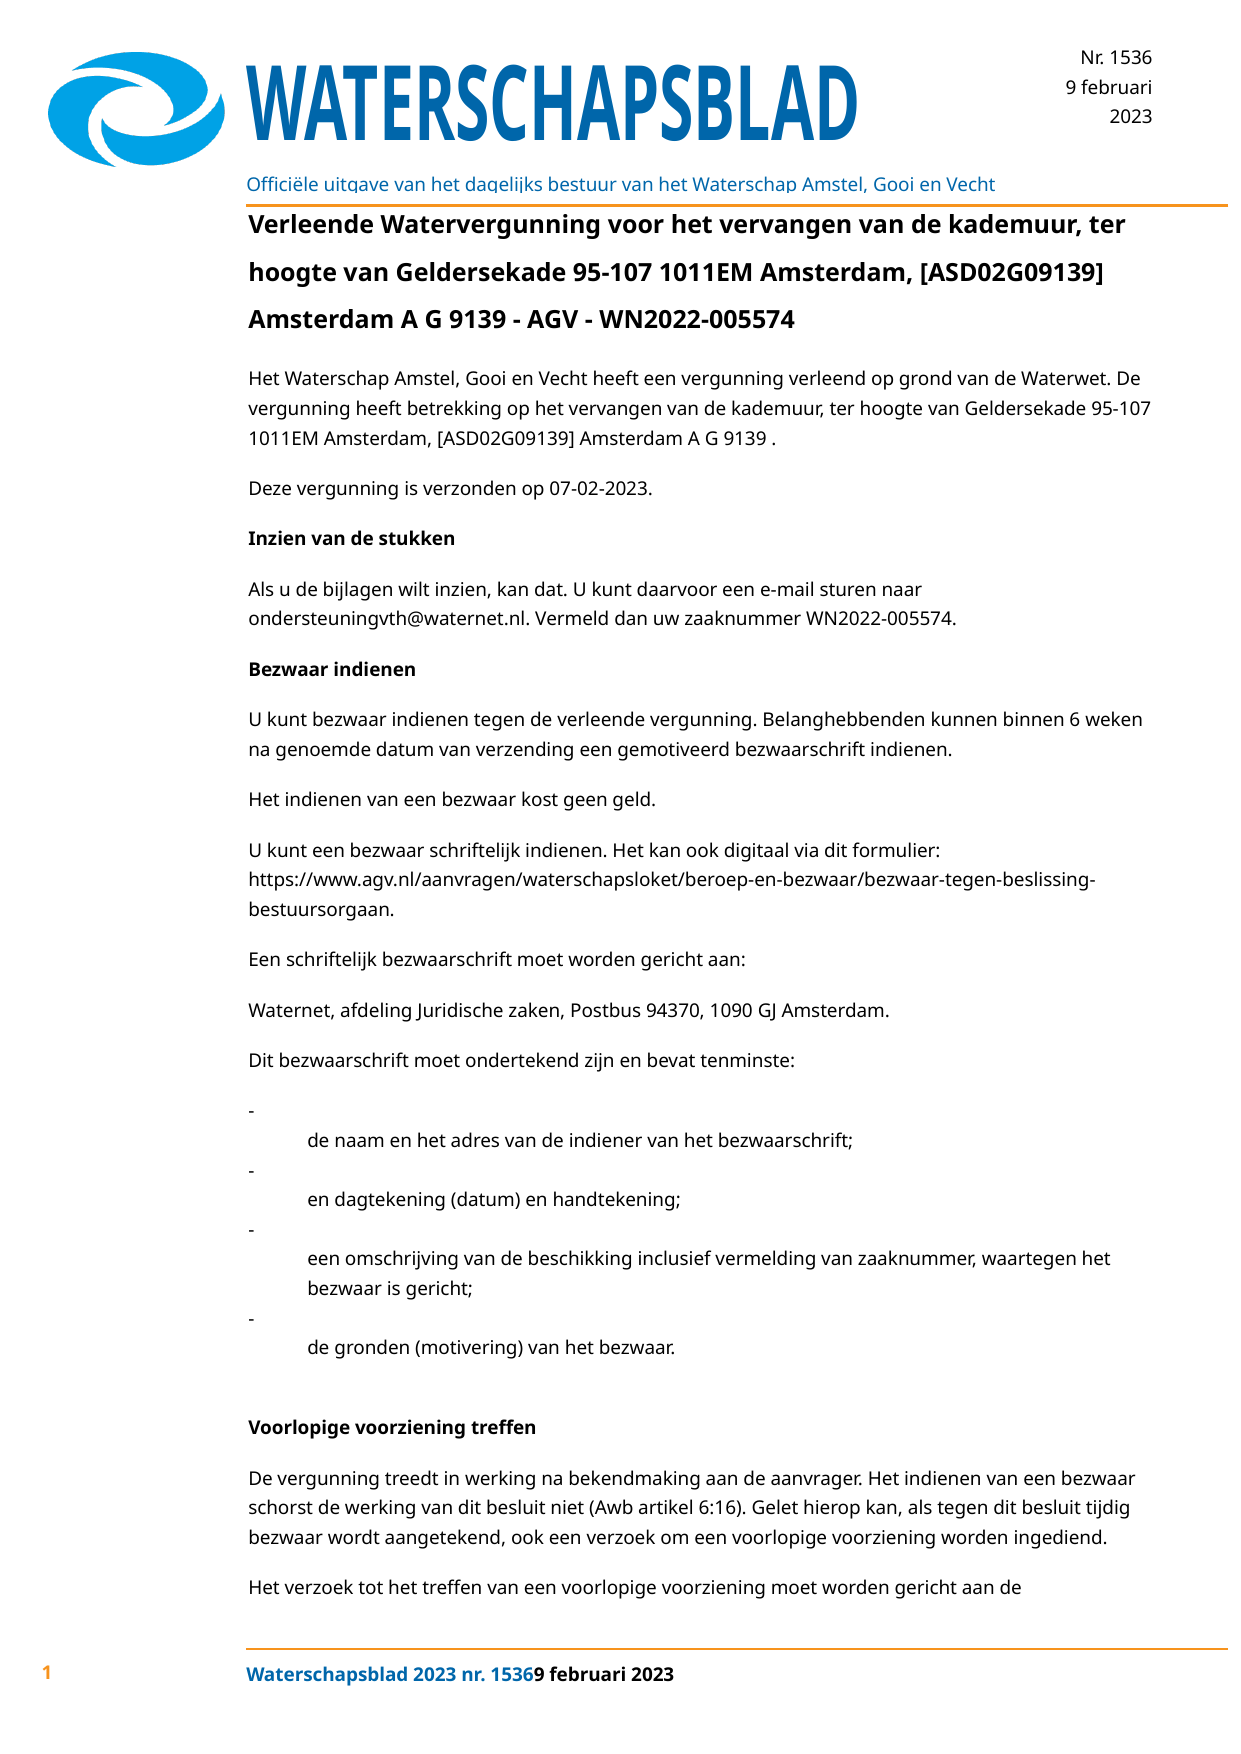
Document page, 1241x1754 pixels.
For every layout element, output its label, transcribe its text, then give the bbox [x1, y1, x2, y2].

text Deze vergunning is verzonden op 07-02-2023. [248, 475, 1152, 501]
list de gronden (motivering) van het bezwaar. [248, 1334, 1152, 1360]
text Bezwaar indienen [248, 656, 1152, 682]
text Het Waterschap Amstel, Gooi en Vecht heeft een vergunning verleend op grond van de Waterwet. De vergunning heeft betrekking op het vervangen van de kademuur, ter hoogte van Geldersekade 95-107 1011EM Amsterdam, [ASD02G09139] Amsterdam A G 9139 . [248, 366, 1152, 450]
text Inzien van de stukken [248, 526, 1152, 551]
text Een schriftelijk bezwaarschrift moet worden gericht aan: [248, 946, 1152, 972]
list een omschrijving van de beschikking inclusief vermelding van zaaknummer, waartegen het bezwaar is gericht; [248, 1246, 1152, 1301]
text Het indienen van een bezwaar kost geen geld. [248, 786, 1152, 812]
text Verleende Watervergunning voor het vervangen van de kademuur, ter hoogte van Geldersekade 95-107 1011EM Amsterdam, [ASD02G09139] Amsterdam A G 9139 - AGV - WN2022-005574 [248, 207, 1152, 336]
text Waternet, afdeling Juridische zaken, Postbus 94370, 1090 GJ Amsterdam. [248, 997, 1152, 1022]
text Als u de bijlagen wilt inzien, kan dat. U kunt daarvoor een e-mail sturen naar ondersteuningvth@waternet.nl. Vermeld dan uw zaaknummer WN2022-005574. [248, 576, 1152, 631]
list de naam en het adres van de indiener van het bezwaarschrift; [248, 1127, 1152, 1153]
list en dagtekening (datum) en handtekening; [248, 1186, 1152, 1212]
text Het verzoek tot het treffen van een voorlopige voorziening moet worden gericht aan de [248, 1574, 1152, 1600]
text U kunt bezwaar indienen tegen de verleende vergunning. Belanghebbenden kunnen binnen 6 weken na genoemde datum van verzending een gemotiveerd bezwaarschrift indienen. [248, 706, 1152, 762]
text De vergunning treedt in werking na bekendmaking aan de aanvrager. Het indienen van een bezwaar schorst de werking van dit besluit niet (Awb artikel 6:16). Gelet hierop kan, als tegen dit besluit tijdig bezwaar wordt aangetekend, ook een verzoek om een voorlopige voorziening worden ingediend. [248, 1465, 1152, 1549]
text U kunt een bezwaar schriftelijk indienen. Het kan ook digitaal via dit formulier: https://www.agv.nl/aanvragen/waterschapsloket/beroep-en-bezwaar/bezwaar-tegen-beslissing-bestuursorgaan. [248, 837, 1152, 922]
picture [41, 47, 231, 172]
text Dit bezwaarschrift moet ondertekend zijn en bevat tenminste: [248, 1047, 1152, 1073]
text Voorlopige voorziening treffen [248, 1414, 1152, 1440]
